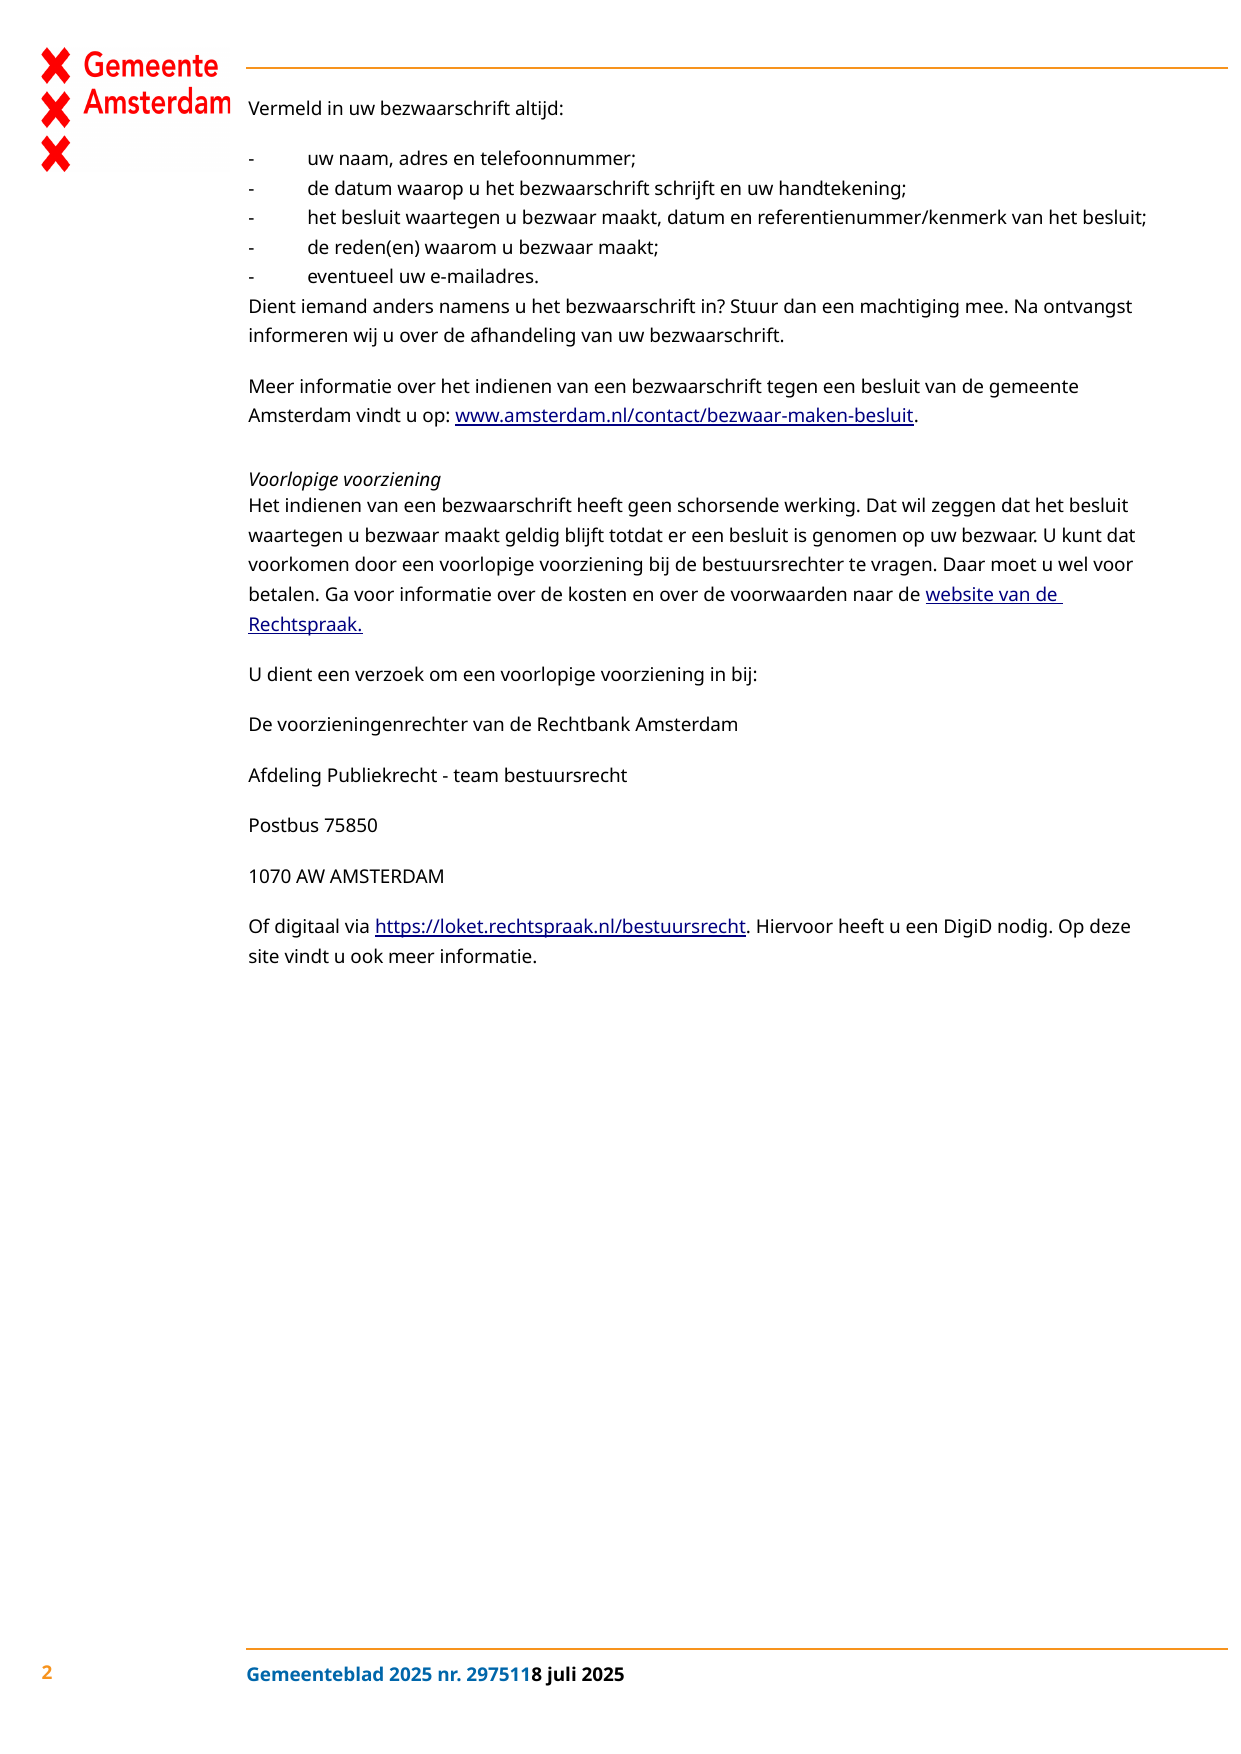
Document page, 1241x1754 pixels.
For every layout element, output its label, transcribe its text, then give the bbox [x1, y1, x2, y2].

text Dient iemand anders namens u het bezwaarschrift in? Stuur dan een machtiging mee. Na ontvangst informeren wij u over de afhandeling van uw bezwaarschrift. [248, 293, 1152, 348]
list het besluit waartegen u bezwaar maakt, datum en referentienummer/kenmerk van het besluit; [248, 204, 1152, 230]
text U dient een verzoek om een voorlopige voorziening in bij: [248, 661, 1152, 687]
text Het indienen van een bezwaarschrift heeft geen schorsende werking. Dat wil zeggen dat het besluit waartegen u bezwaar maakt geldig blijft totdat er een besluit is genomen op uw bezwaar. U kunt dat voorkomen door een voorlopige voorziening bij de bestuursrechter te vragen. Daar moet u wel voor betalen. Ga voor informatie over de kosten en over de voorwaarden naar de website van de Rechtspraak. [248, 492, 1152, 636]
text Of digitaal via https://loket.rechtspraak.nl/bestuursrecht. Hiervoor heeft u een DigiD nodig. Op deze site vindt u ook meer informatie. [248, 913, 1152, 968]
list uw naam, adres en telefoonnummer; [248, 145, 1152, 171]
list de reden(en) waarom u bezwaar maakt; [248, 234, 1152, 260]
text Voorlopige voorziening [248, 467, 1152, 492]
text Vermeld in uw bezwaarschrift altijd: [248, 95, 1152, 121]
text 1070 AW AMSTERDAM [248, 863, 1152, 888]
text De voorzieningenrechter van de Rechtbank Amsterdam [248, 712, 1152, 737]
list de datum waarop u het bezwaarschrift schrijft en uw handtekening; [248, 175, 1152, 201]
text Afdeling Publiekrecht - team bestuursrecht [248, 762, 1152, 788]
picture [41, 47, 231, 172]
text Postbus 75850 [248, 812, 1152, 838]
text Meer informatie over het indienen van een bezwaarschrift tegen een besluit van de gemeente Amsterdam vindt u op: www.amsterdam.nl/contact/bezwaar-maken-besluit. [248, 373, 1152, 428]
list eventueel uw e-mailadres. [248, 263, 1152, 289]
